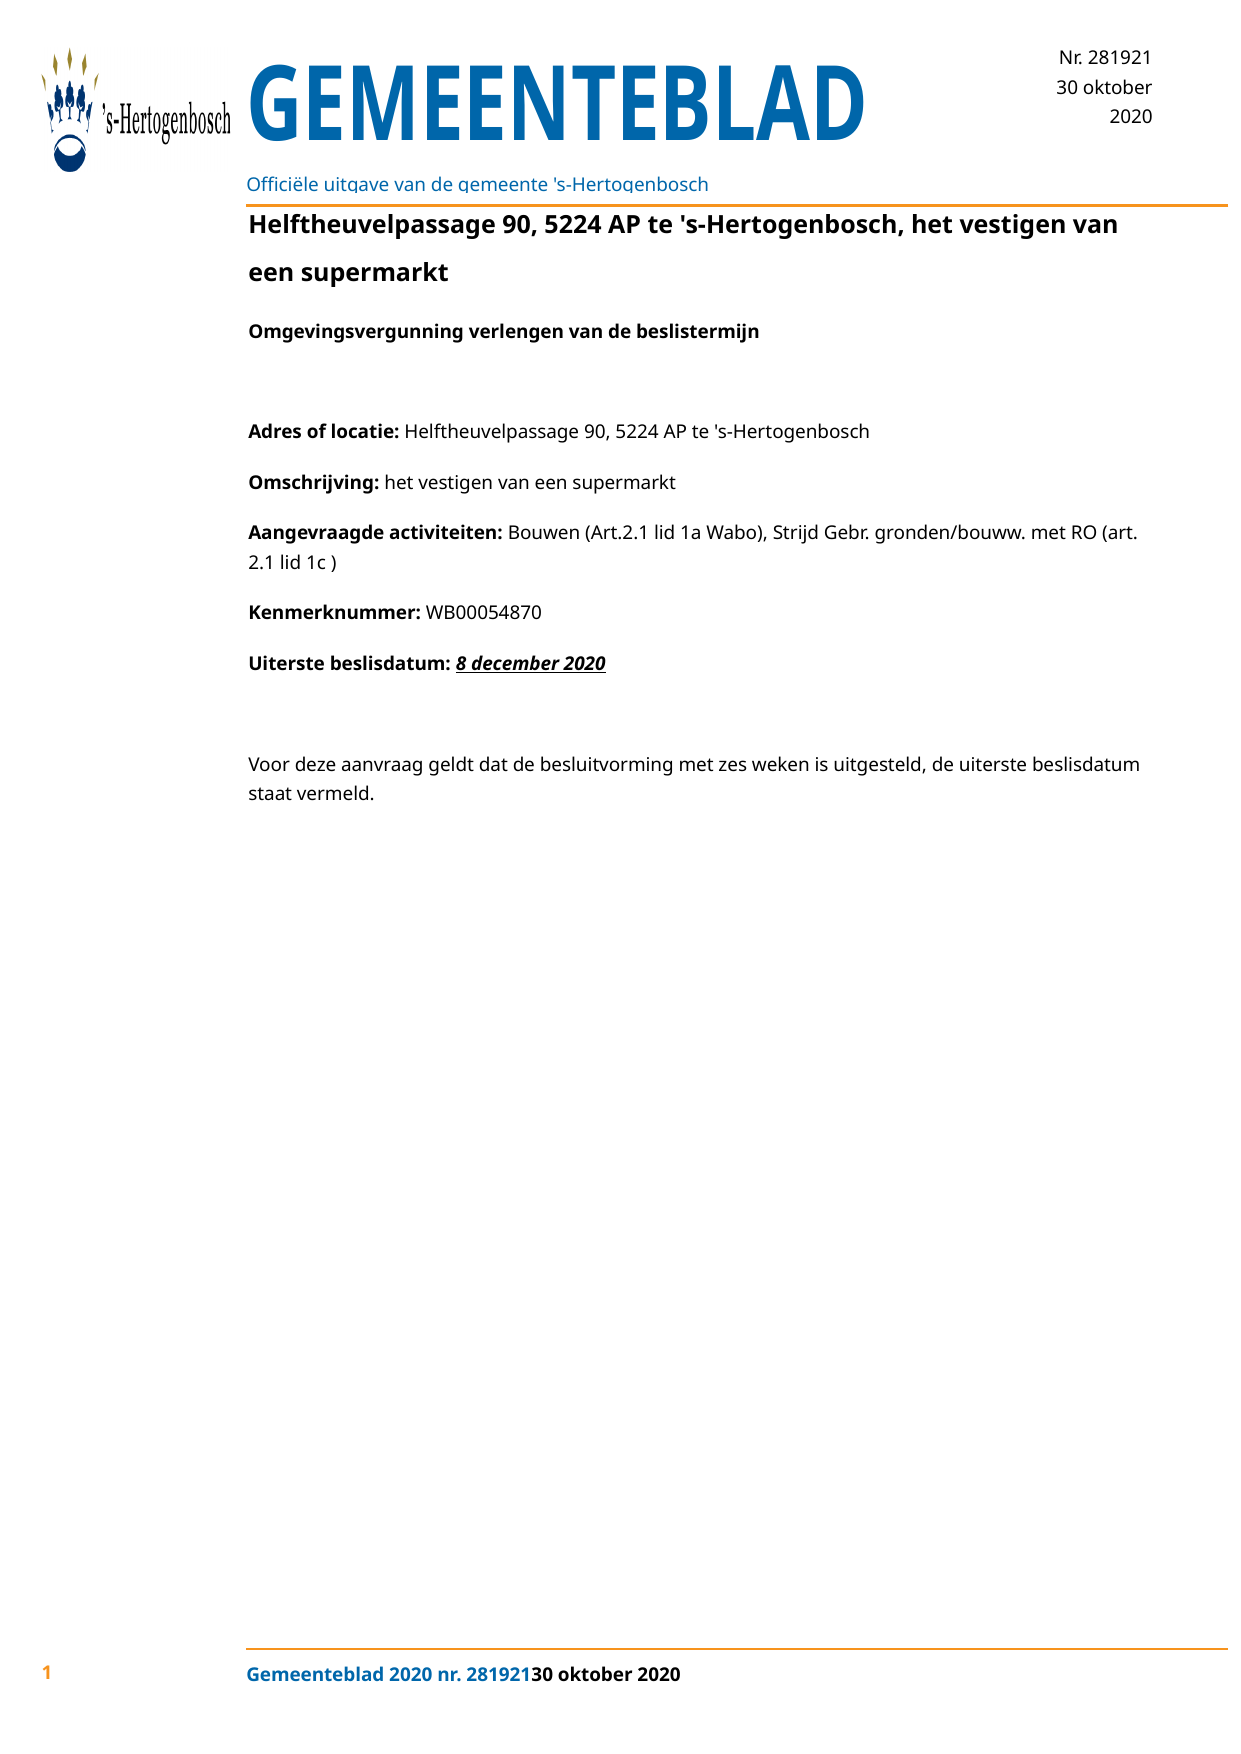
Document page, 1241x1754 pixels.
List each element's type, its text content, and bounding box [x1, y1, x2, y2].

text Helftheuvelpassage 90, 5224 AP te 's-Hertogenbosch, het vestigen van een supermarkt [248, 207, 1152, 288]
text Adres of locatie: Helftheuvelpassage 90, 5224 AP te 's-Hertogenbosch [248, 419, 1152, 444]
text Omgevingsvergunning verlengen van de beslistermijn [248, 318, 1152, 344]
picture [41, 47, 231, 172]
text Aangevraagde activiteiten: Bouwen (Art.2.1 lid 1a Wabo), Strijd Gebr. gronden/bouww. met RO (art. 2.1 lid 1c ) [248, 519, 1152, 575]
text Uiterste beslisdatum: 8 december 2020 [248, 650, 1152, 676]
text Voor deze aanvraag geldt dat de besluitvorming met zes weken is uitgesteld, de uiterste beslisdatum staat vermeld. [248, 751, 1152, 806]
text Omschrijving: het vestigen van een supermarkt [248, 469, 1152, 495]
text Kenmerknummer: WB00054870 [248, 599, 1152, 625]
